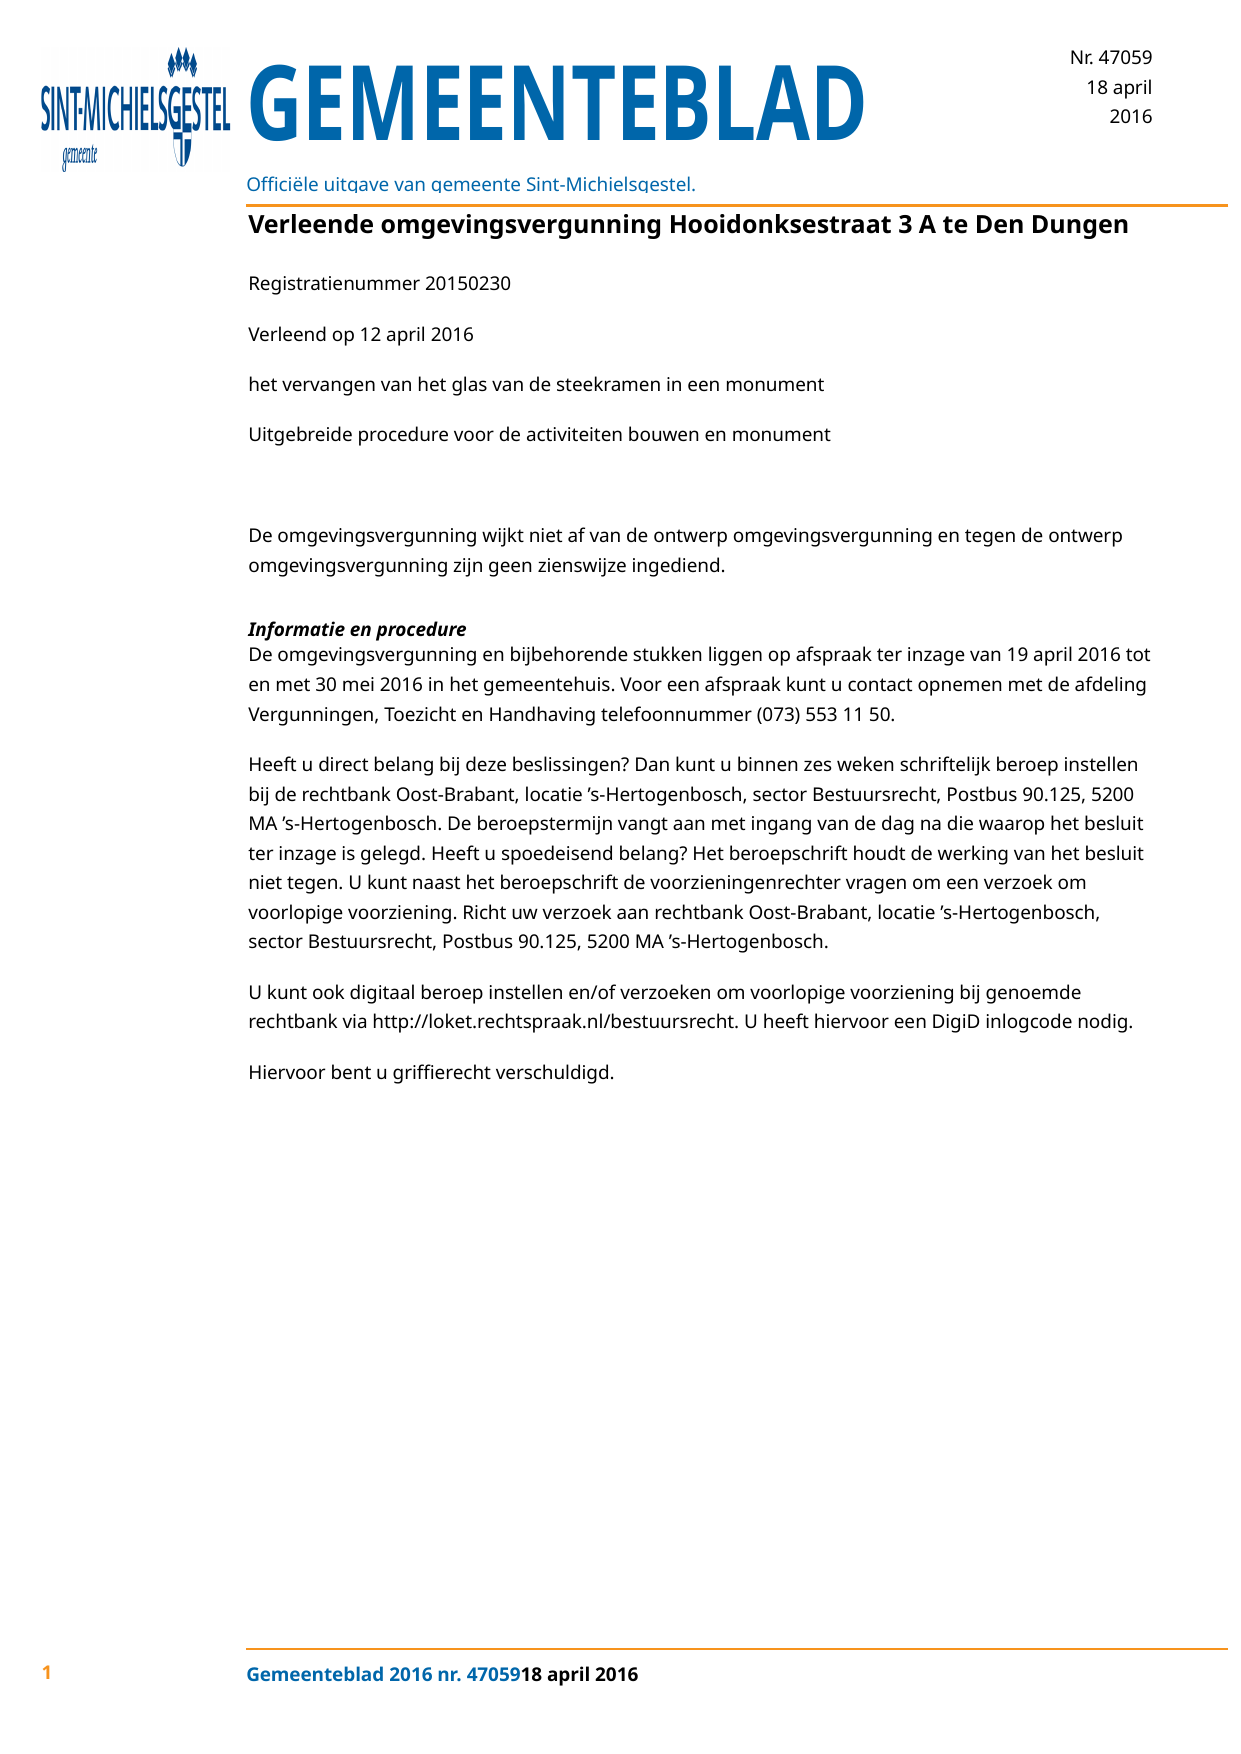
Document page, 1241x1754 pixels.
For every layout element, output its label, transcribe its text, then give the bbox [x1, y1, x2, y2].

text Uitgebreide procedure voor de activiteiten bouwen en monument [248, 422, 1152, 447]
text Hiervoor bent u griffierecht verschuldigd. [248, 1059, 1152, 1085]
text Verleend op 12 april 2016 [248, 321, 1152, 346]
text De omgevingsvergunning wijkt niet af van de ontwerp omgevingsvergunning en tegen de ontwerp omgevingsvergunning zijn geen zienswijze ingediend. [248, 522, 1152, 578]
text De omgevingsvergunning en bijbehorende stukken liggen op afspraak ter inzage van 19 april 2016 tot en met 30 mei 2016 in het gemeentehuis. Voor een afspraak kunt u contact opnemen met de afdeling Vergunningen, Toezicht en Handhaving telefoonnummer (073) 553 11 50. [248, 642, 1152, 727]
text Verleende omgevingsvergunning Hooidonksestraat 3 A te Den Dungen [248, 207, 1152, 241]
text Registratienummer 20150230 [248, 270, 1152, 296]
text U kunt ook digitaal beroep instellen en/of verzoeken om voorlopige voorziening bij genoemde rechtbank via http://loket.rechtspraak.nl/bestuursrecht. U heeft hiervoor een DigiD inlogcode nodig. [248, 979, 1152, 1034]
picture [41, 47, 231, 172]
text het vervangen van het glas van de steekramen in een monument [248, 371, 1152, 397]
text Heeft u direct belang bij deze beslissingen? Dan kunt u binnen zes weken schriftelijk beroep instellen bij de rechtbank Oost-Brabant, locatie ’s-Hertogenbosch, sector Bestuursrecht, Postbus 90.125, 5200 MA ’s-Hertogenbosch. De beroepstermijn vangt aan met ingang van de dag na die waarop het besluit ter inzage is gelegd. Heeft u spoedeisend belang? Het beroepschrift houdt de werking van het besluit niet tegen. U kunt naast het beroepschrift de voorzieningenrechter vragen om een verzoek om voorlopige voorziening. Richt uw verzoek aan rechtbank Oost-Brabant, locatie ’s-Hertogenbosch, sector Bestuursrecht, Postbus 90.125, 5200 MA ’s-Hertogenbosch. [248, 751, 1152, 954]
text Informatie en procedure [248, 616, 1152, 642]
